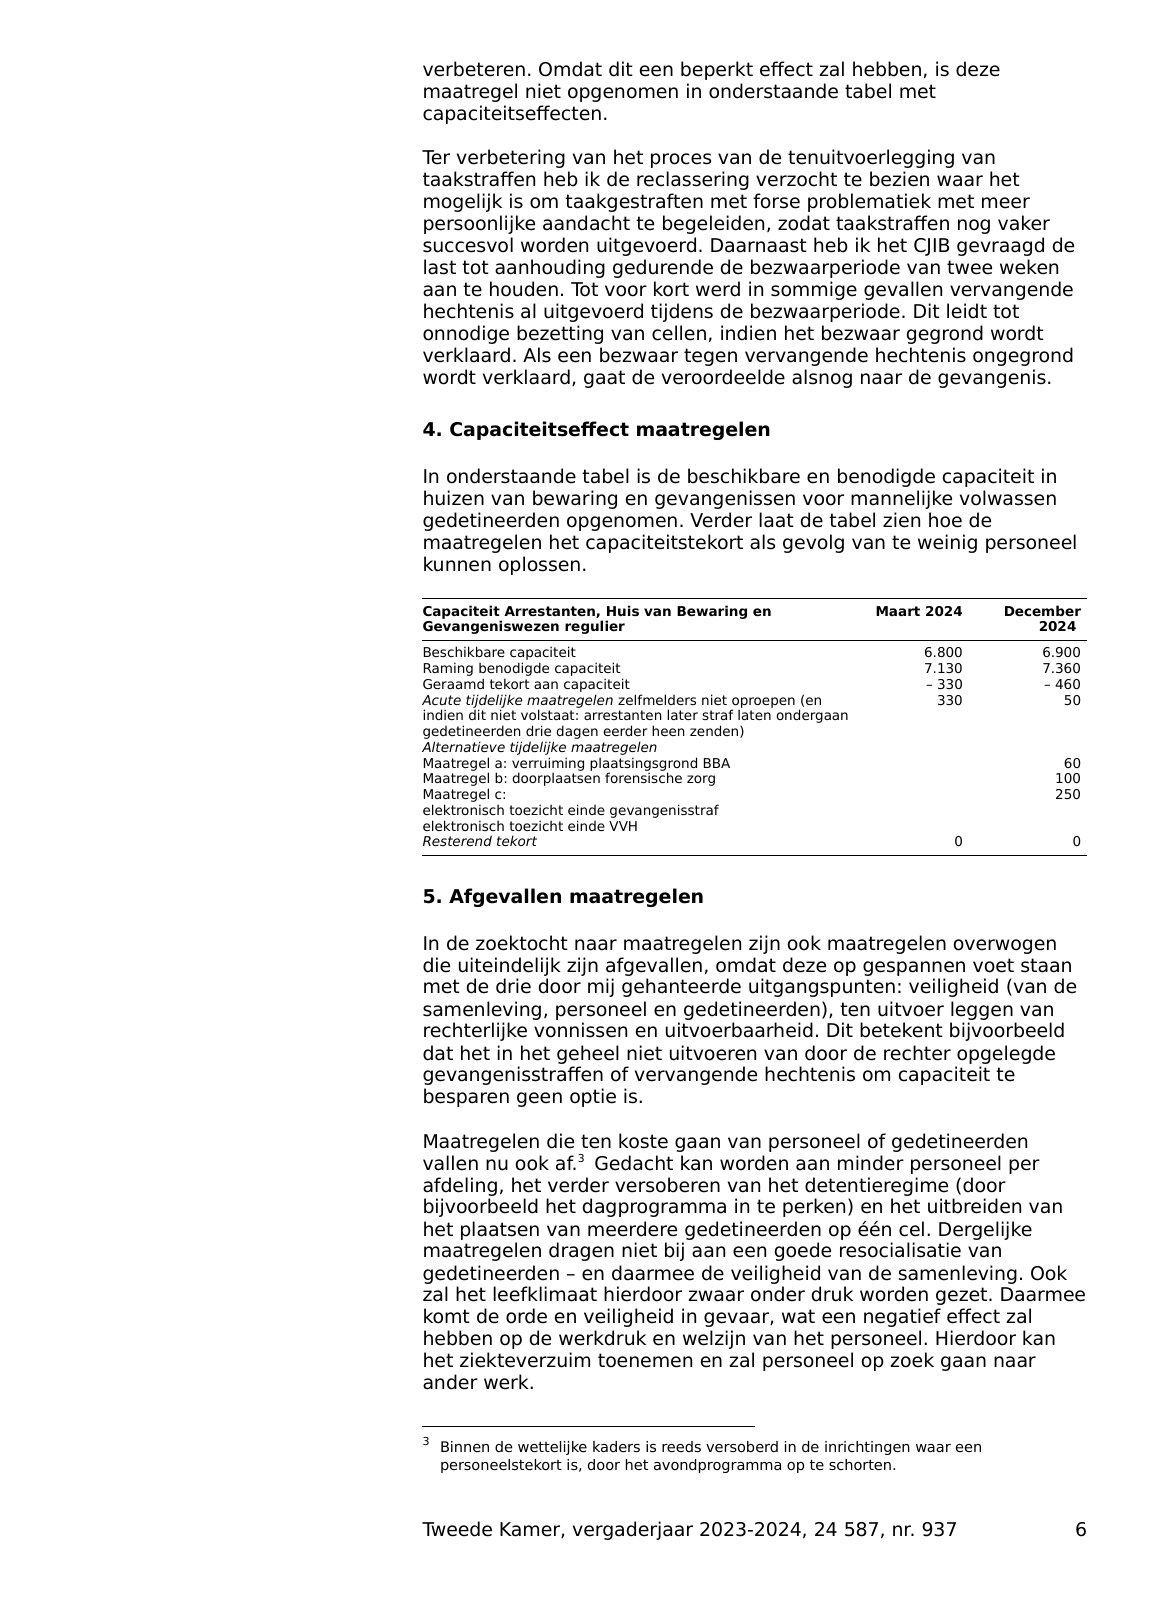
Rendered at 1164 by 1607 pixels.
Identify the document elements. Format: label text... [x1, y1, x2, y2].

table_cell Beschikbare capaciteit [422, 641, 850, 661]
table_cell Acute tijdelijke maatregelen zelfmelders niet oproepen (en indien dit niet volstaat: arrestanten later straf laten ondergaan gedetineerden drie dagen eerder heen zenden) [422, 693, 850, 740]
table_cell [969, 740, 1087, 755]
table_cell 330 [850, 693, 968, 740]
table_header Maart 2024 [850, 599, 968, 639]
table_cell 250 [969, 787, 1087, 834]
table_cell 0 [850, 834, 968, 854]
table_cell Maatregel a: verruiming plaatsingsgrond BBA [422, 755, 850, 771]
table_header Capaciteit Arrestanten, Huis van Bewaring en Gevangeniswezen regulier [422, 599, 850, 639]
table_cell 7.360 [969, 661, 1087, 677]
table_cell – 330 [850, 677, 968, 692]
table_cell Raming benodigde capaciteit [422, 661, 850, 677]
table_cell 100 [969, 771, 1087, 787]
table_cell Alternatieve tijdelijke maatregelen [422, 740, 850, 755]
table_cell Resterend tekort [422, 834, 850, 854]
table_cell 6.900 [969, 641, 1087, 661]
text In onderstaande tabel is de beschikbare en benodigde capaciteit in huizen van bewaring en gevangenissen voor mannelijke volwassen gedetineerden opgenomen. Verder laat de tabel zien hoe de maatregelen het capaciteitstekort als gevolg van te weinig personeel kunnen oplossen. [422, 466, 1087, 576]
table_cell – 460 [969, 677, 1087, 692]
table_cell [850, 740, 968, 755]
table_cell Maatregel b: doorplaatsen forensische zorg [422, 771, 850, 787]
text Ter verbetering van het proces van de tenuitvoerlegging van taakstraffen heb ik de reclassering verzocht te bezien waar het mogelijk is om taakgestraften met forse problematiek met meer persoonlijke aandacht te begeleiden, zodat taakstraffen nog vaker succesvol worden uitgevoerd. Daarnaast heb ik het CJIB gevraagd de last tot aanhouding gedurende de bezwaarperiode van twee weken aan te houden. Tot voor kort werd in sommige gevallen vervangende hechtenis al uitgevoerd tijdens de bezwaarperiode. Dit leidt tot onnodige bezetting van cellen, indien het bezwaar gegrond wordt verklaard. Als een bezwaar tegen vervangende hechtenis ongegrond wordt verklaard, gaat de veroordeelde alsnog naar de gevangenis. [422, 147, 1087, 389]
table_cell 6.800 [850, 641, 968, 661]
table_header December 2024 [969, 599, 1087, 639]
text In de zoektocht naar maatregelen zijn ook maatregelen overwogen die uiteindelijk zijn afgevallen, omdat deze op gespannen voet staan met de drie door mij gehanteerde uitgangspunten: veiligheid (van de samenleving, personeel en gedetineerden), ten uitvoer leggen van rechterlijke vonnissen en uitvoerbaarheid. Dit betekent bijvoorbeeld dat het in het geheel niet uitvoeren van door de rechter opgelegde gevangenisstraffen of vervangende hechtenis om capaciteit te besparen geen optie is. [422, 932, 1087, 1108]
table_cell [850, 787, 968, 834]
text Maatregelen die ten koste gaan van personeel of gedetineerden vallen nu ook af. Gedacht kan worden aan minder personeel per afdeling, het verder versoberen van het detentieregime (door bijvoorbeeld het dagprogramma in te perken) en het uitbreiden van het plaatsen van meerdere gedetineerden op één cel. Dergelijke maatregelen dragen niet bij aan een goede resocialisatie van gedetineerden – en daarmee de veiligheid van de samenleving. Ook zal het leefklimaat hierdoor zwaar onder druk worden gezet. Daarmee komt de orde en veiligheid in gevaar, wat een negatief effect zal hebben op de werkdruk en welzijn van het personeel. Hierdoor kan het ziekteverzuim toenemen en zal personeel op zoek gaan naar ander werk. [422, 1131, 1087, 1394]
text Binnen de wettelijke kaders is reeds versoberd in de inrichtingen waar een personeelstekort is, door het avondprogramma op te schorten. [422, 1435, 1087, 1474]
subtitle 4. Capaciteitseffect maatregelen [422, 419, 1087, 441]
subtitle 5. Afgevallen maatregelen [422, 886, 1087, 907]
table_cell Maatregel c: elektronisch toezicht einde gevangenisstraf elektronisch toezicht einde VVH [422, 787, 850, 834]
table_cell [850, 771, 968, 787]
table_cell 0 [969, 834, 1087, 854]
text verbeteren. Omdat dit een beperkt effect zal hebben, is deze maatregel niet opgenomen in onderstaande tabel met capaciteitseffecten. [422, 59, 1087, 125]
table_cell Geraamd tekort aan capaciteit [422, 677, 850, 692]
table_cell 60 [969, 755, 1087, 771]
table_cell 50 [969, 693, 1087, 740]
table_cell 7.130 [850, 661, 968, 677]
table_cell [850, 755, 968, 771]
